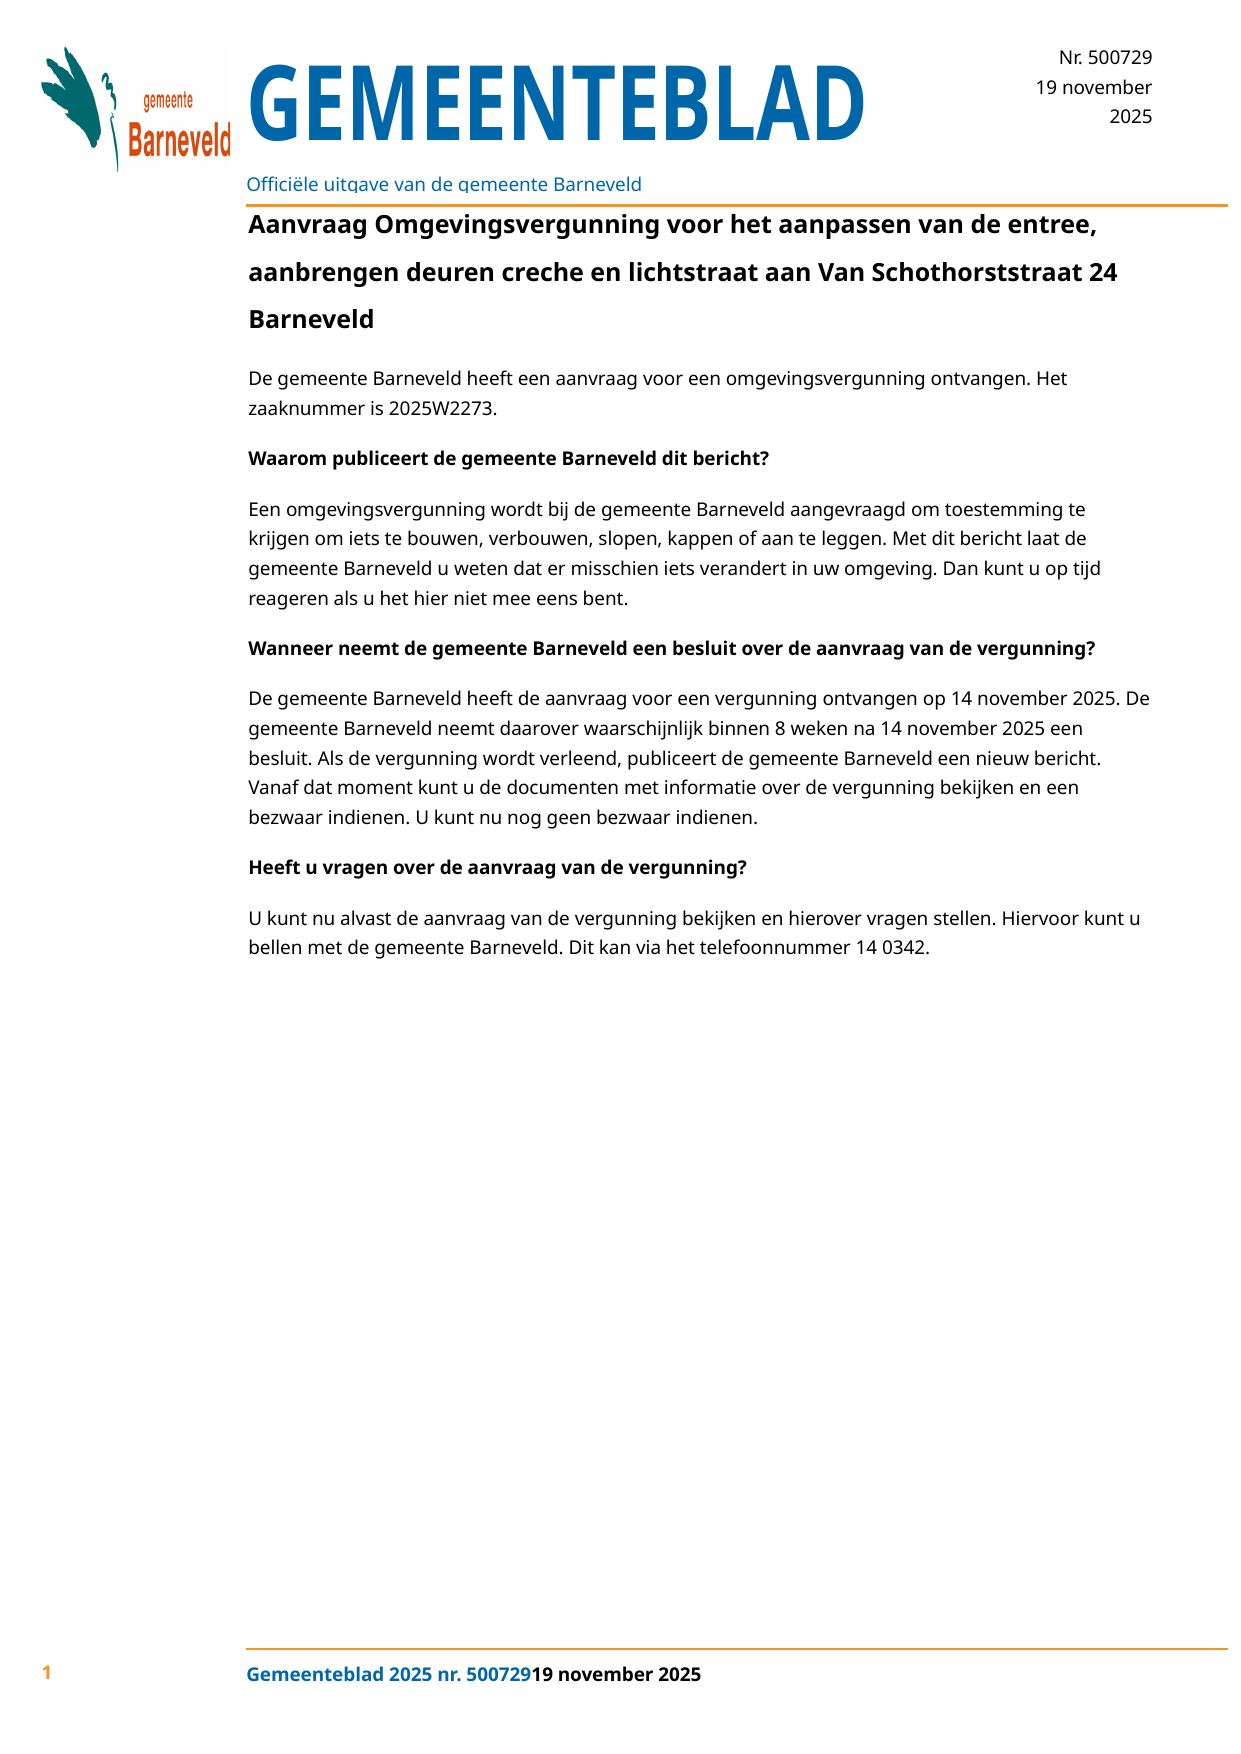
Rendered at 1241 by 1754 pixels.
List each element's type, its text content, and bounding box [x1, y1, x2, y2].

text De gemeente Barneveld heeft een aanvraag voor een omgevingsvergunning ontvangen. Het zaaknummer is 2025W2273. [248, 366, 1152, 421]
text Aanvraag Omgevingsvergunning voor het aanpassen van de entree, aanbrengen deuren creche en lichtstraat aan Van Schothorststraat 24 Barneveld [248, 207, 1152, 336]
text Wanneer neemt de gemeente Barneveld een besluit over de aanvraag van de vergunning? [248, 635, 1152, 661]
text Heeft u vragen over de aanvraag van de vergunning? [248, 854, 1152, 880]
text Een omgevingsvergunning wordt bij de gemeente Barneveld aangevraagd om toestemming te krijgen om iets te bouwen, verbouwen, slopen, kappen of aan te leggen. Met dit bericht laat de gemeente Barneveld u weten dat er misschien iets verandert in uw omgeving. Dan kunt u op tijd reageren als u het hier niet mee eens bent. [248, 496, 1152, 610]
text U kunt nu alvast de aanvraag van de vergunning bekijken en hierover vragen stellen. Hiervoor kunt u bellen met de gemeente Barneveld. Dit kan via het telefoonnummer 14 0342. [248, 905, 1152, 960]
text De gemeente Barneveld heeft de aanvraag voor een vergunning ontvangen op 14 november 2025. De gemeente Barneveld neemt daarover waarschijnlijk binnen 8 weken na 14 november 2025 een besluit. Als de vergunning wordt verleend, publiceert de gemeente Barneveld een nieuw bericht. Vanaf dat moment kunt u de documenten met informatie over de vergunning bekijken en een bezwaar indienen. U kunt nu nog geen bezwaar indienen. [248, 686, 1152, 829]
picture [41, 47, 231, 172]
text Waarom publiceert de gemeente Barneveld dit bericht? [248, 446, 1152, 471]
